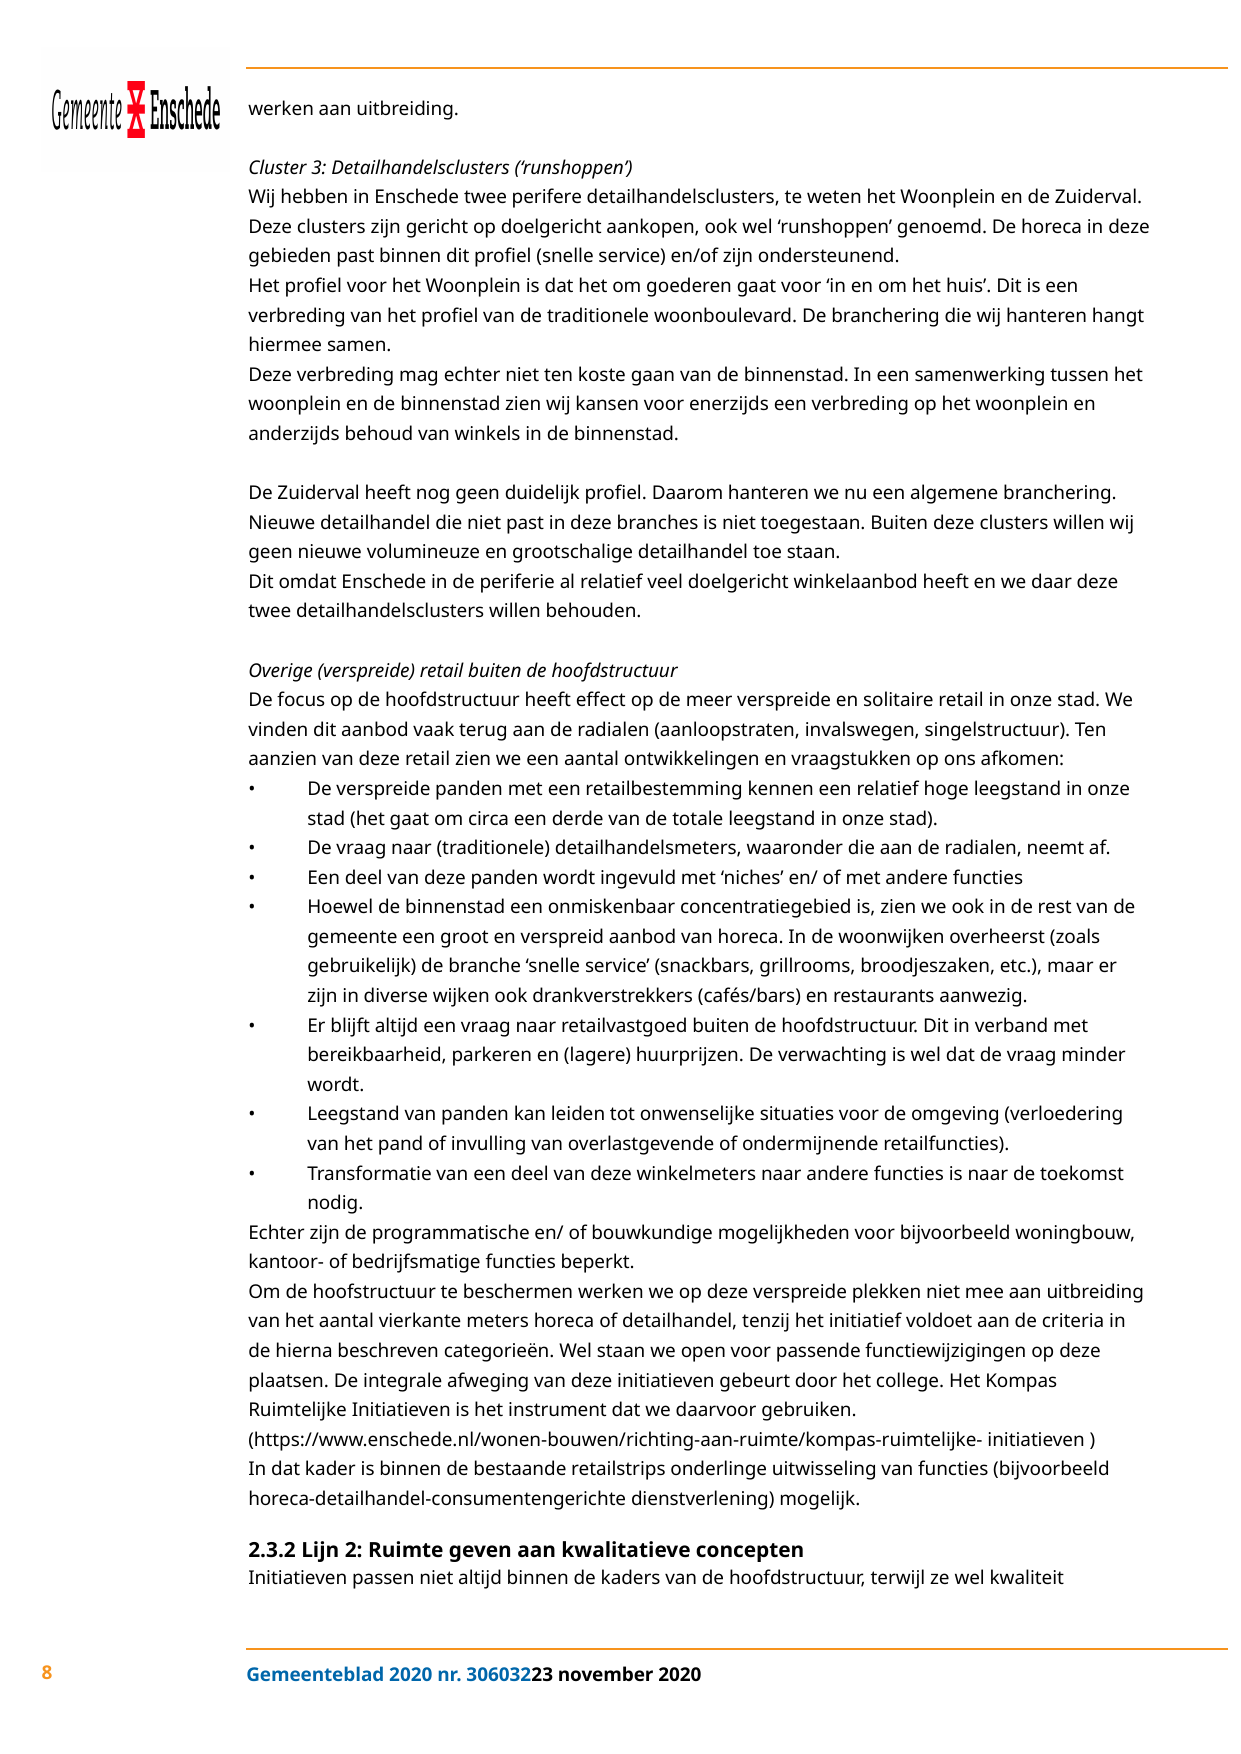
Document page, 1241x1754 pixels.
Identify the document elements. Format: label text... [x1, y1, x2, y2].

text Het profiel voor het Woonplein is dat het om goederen gaat voor ‘in en om het huis’. Dit is een verbreding van het profiel van de traditionele woonboulevard. De branchering die wij hanteren hangt hiermee samen. [248, 272, 1152, 357]
text Echter zijn de programmatische en/ of bouwkundige mogelijkheden voor bijvoorbeeld woningbouw, kantoor- of bedrijfsmatige functies beperkt. [248, 1219, 1152, 1274]
text werken aan uitbreiding. [248, 95, 1152, 121]
text Dit omdat Enschede in de periferie al relatief veel doelgericht winkelaanbod heeft en we daar deze twee detailhandelsclusters willen behouden. [248, 568, 1152, 623]
text Cluster 3: Detailhandelsclusters (‘runshoppen’) [248, 154, 1152, 180]
text Initiatieven passen niet altijd binnen de kaders van de hoofdstructuur, terwijl ze wel kwaliteit [248, 1564, 1152, 1590]
text Wij hebben in Enschede twee perifere detailhandelsclusters, te weten het Woonplein en de Zuiderval. Deze clusters zijn gericht op doelgericht aankopen, ook wel ‘runshoppen’ genoemd. De horeca in deze gebieden past binnen dit profiel (snelle service) en/of zijn ondersteunend. [248, 183, 1152, 268]
text De focus op de hoofdstructuur heeft effect op de meer verspreide en solitaire retail in onze stad. We vinden dit aanbod vaak terug aan de radialen (aanloopstraten, invalswegen, singelstructuur). Ten aanzien van deze retail zien we een aantal ontwikkelingen en vraagstukken op ons afkomen: [248, 686, 1152, 771]
text Overige (verspreide) retail buiten de hoofdstructuur [248, 657, 1152, 683]
text De Zuiderval heeft nog geen duidelijk profiel. Daarom hanteren we nu een algemene branchering. Nieuwe detailhandel die niet past in deze branches is niet toegestaan. Buiten deze clusters willen wij geen nieuwe volumineuze en grootschalige detailhandel toe staan. [248, 479, 1152, 564]
list Leegstand van panden kan leiden tot onwenselijke situaties voor de omgeving (verloedering van het pand of invulling van overlastgevende of ondermijnende retailfuncties). [248, 1101, 1152, 1156]
text Deze verbreding mag echter niet ten koste gaan van de binnenstad. In een samenwerking tussen het woonplein en de binnenstad zien wij kansen voor enerzijds een verbreding op het woonplein en anderzijds behoud van winkels in de binnenstad. [248, 361, 1152, 446]
list Een deel van deze panden wordt ingevuld met ‘niches’ en/ of met andere functies [248, 864, 1152, 890]
list De verspreide panden met een retailbestemming kennen een relatief hoge leegstand in onze stad (het gaat om circa een derde van de totale leegstand in onze stad). [248, 775, 1152, 831]
list De vraag naar (traditionele) detailhandelsmeters, waaronder die aan de radialen, neemt af. [248, 834, 1152, 860]
list Er blijft altijd een vraag naar retailvastgoed buiten de hoofdstructuur. Dit in verband met bereikbaarheid, parkeren en (lagere) huurprijzen. De verwachting is wel dat de vraag minder wordt. [248, 1012, 1152, 1097]
text In dat kader is binnen de bestaande retailstrips onderlinge uitwisseling van functies (bijvoorbeeld horeca-detailhandel-consumentengerichte dienstverlening) mogelijk. [248, 1456, 1152, 1511]
text 2.3.2 Lijn 2: Ruimte geven aan kwalitatieve concepten [248, 1536, 1152, 1564]
text Om de hoofstructuur te beschermen werken we op deze verspreide plekken niet mee aan uitbreiding van het aantal vierkante meters horeca of detailhandel, tenzij het initiatief voldoet aan de criteria in de hierna beschreven categorieën. Wel staan we open voor passende functiewijzigingen op deze plaatsen. De integrale afweging van deze initiatieven gebeurt door het college. Het Kompas Ruimtelijke Initiatieven is het instrument dat we daarvoor gebruiken. (https://www.enschede.nl/wonen-bouwen/richting-aan-ruimte/kompas-ruimtelijke- initiatieven ) [248, 1278, 1152, 1452]
picture [41, 47, 231, 172]
list Hoewel de binnenstad een onmiskenbaar concentratiegebied is, zien we ook in de rest van de gemeente een groot en verspreid aanbod van horeca. In de woonwijken overheerst (zoals gebruikelijk) de branche ‘snelle service’ (snackbars, grillrooms, broodjeszaken, etc.), maar er zijn in diverse wijken ook drankverstrekkers (cafés/bars) en restaurants aanwezig. [248, 893, 1152, 1008]
list Transformatie van een deel van deze winkelmeters naar andere functies is naar de toekomst nodig. [248, 1160, 1152, 1215]
